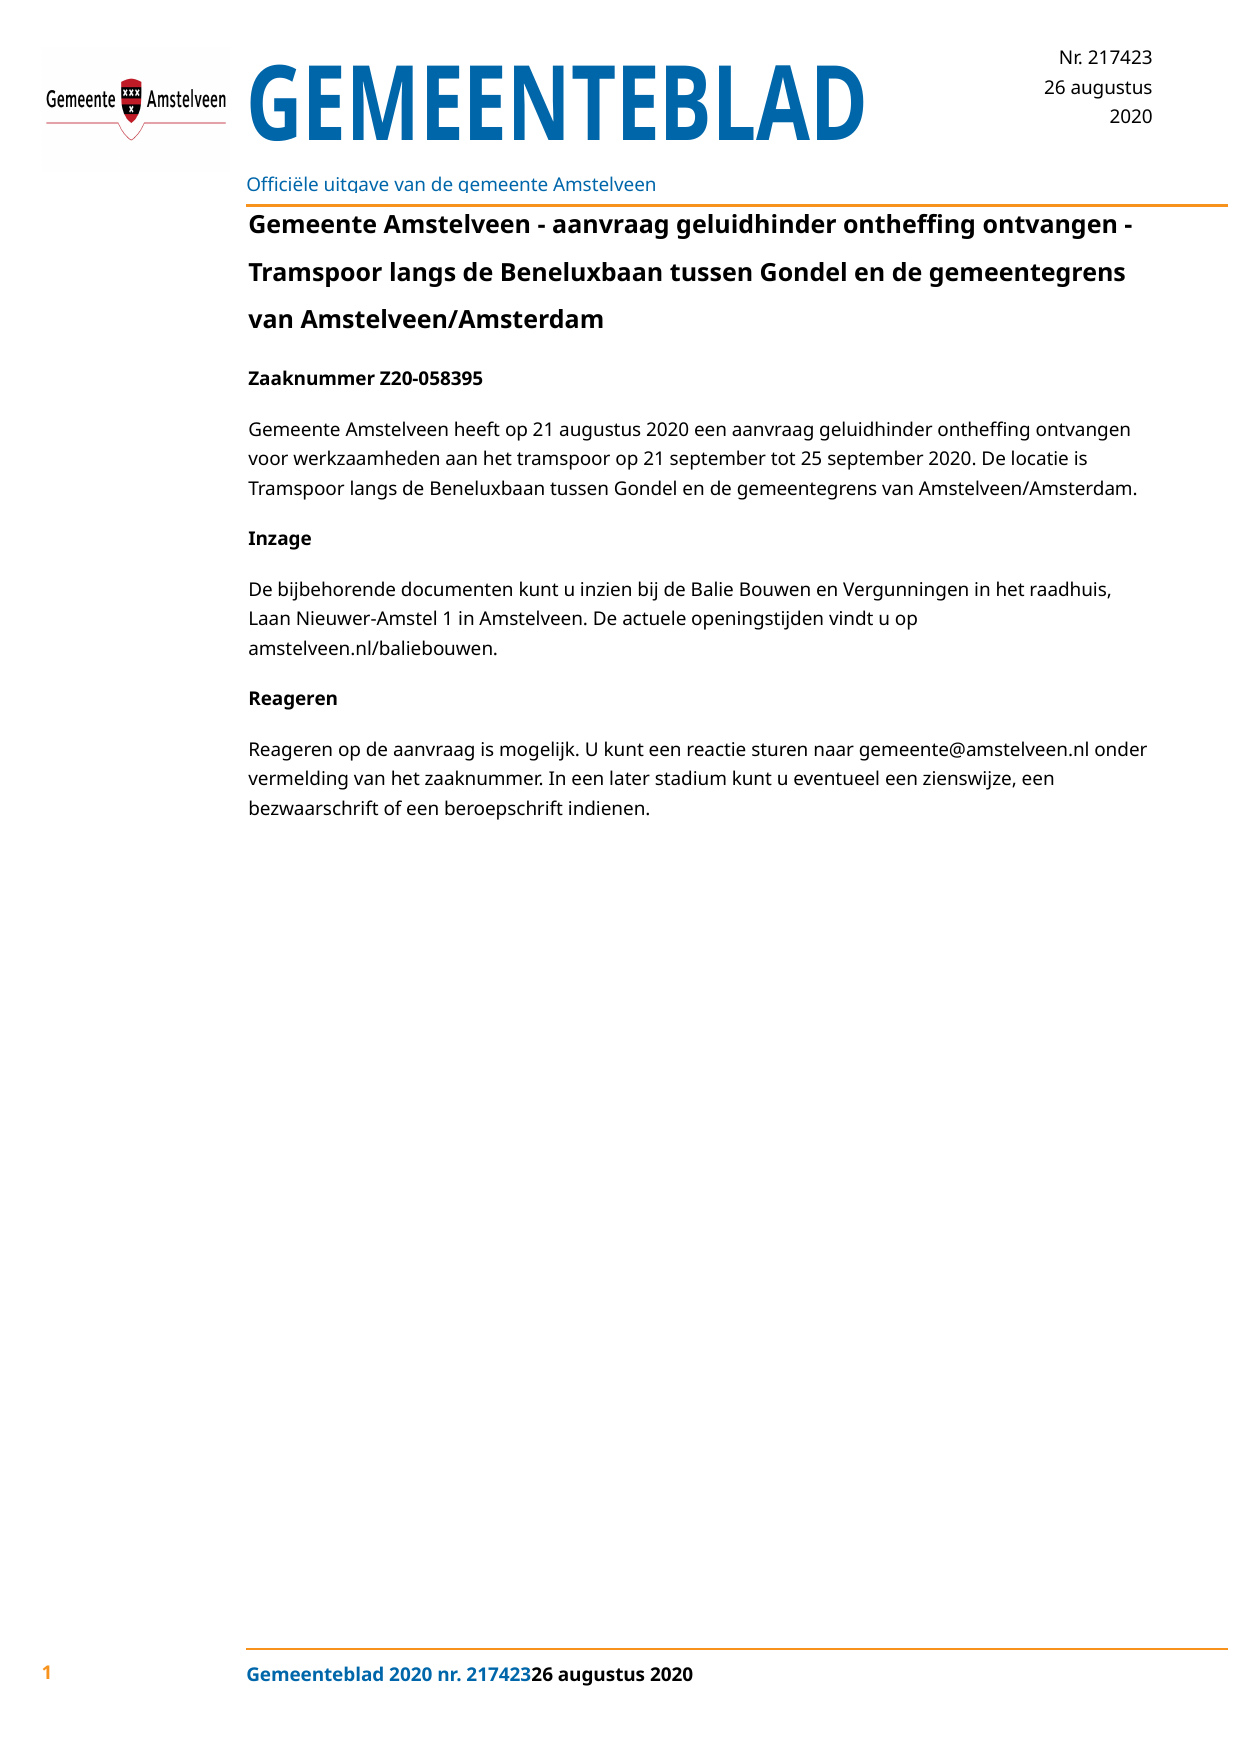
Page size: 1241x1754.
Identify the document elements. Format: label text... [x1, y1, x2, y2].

text De bijbehorende documenten kunt u inzien bij de Balie Bouwen en Vergunningen in het raadhuis, Laan Nieuwer-Amstel 1 in Amstelveen. De actuele openingstijden vindt u op amstelveen.nl/baliebouwen. [248, 576, 1152, 661]
text Inzage [248, 526, 1152, 551]
text Reageren [248, 686, 1152, 711]
text Zaaknummer Z20-058395 [248, 366, 1152, 391]
text Reageren op de aanvraag is mogelijk. U kunt een reactie sturen naar gemeente@amstelveen.nl onder vermelding van het zaaknummer. In een later stadium kunt u eventueel een zienswijze, een bezwaarschrift of een beroepschrift indienen. [248, 736, 1152, 821]
text Gemeente Amstelveen - aanvraag geluidhinder ontheffing ontvangen - Tramspoor langs de Beneluxbaan tussen Gondel en de gemeentegrens van Amstelveen/Amsterdam [248, 207, 1152, 336]
picture [41, 47, 231, 172]
text Gemeente Amstelveen heeft op 21 augustus 2020 een aanvraag geluidhinder ontheffing ontvangen voor werkzaamheden aan het tramspoor op 21 september tot 25 september 2020. De locatie is Tramspoor langs de Beneluxbaan tussen Gondel en de gemeentegrens van Amstelveen/Amsterdam. [248, 416, 1152, 501]
